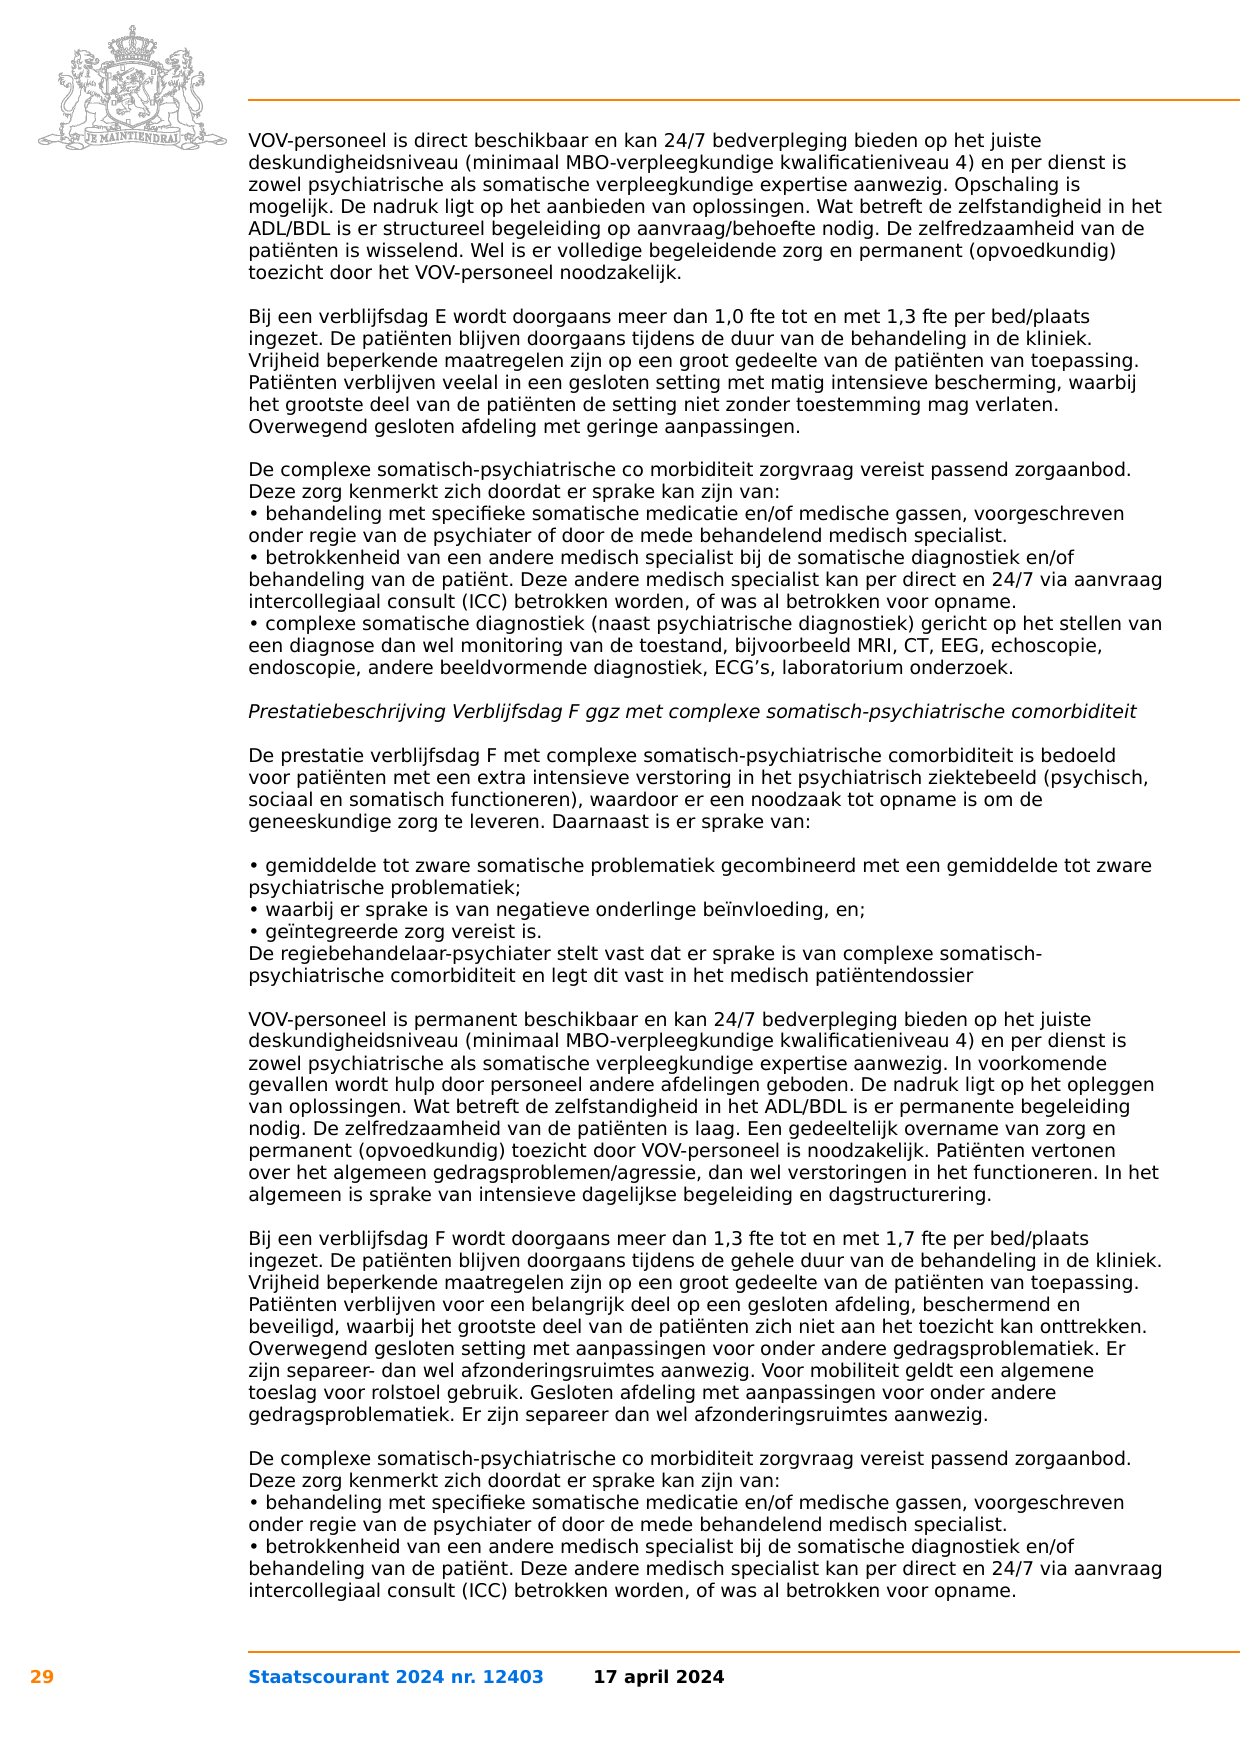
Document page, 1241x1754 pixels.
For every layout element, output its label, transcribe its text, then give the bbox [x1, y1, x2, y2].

text VOV-personeel is direct beschikbaar en kan 24/7 bedverpleging bieden op het juiste deskundigheidsniveau (minimaal MBO-verpleegkundige kwalificatieniveau 4) en per dienst is zowel psychiatrische als somatische verpleegkundige expertise aanwezig. Opschaling is mogelijk. De nadruk ligt op het aanbieden van oplossingen. Wat betreft de zelfstandigheid in het ADL/BDL is er structureel begeleiding op aanvraag/behoefte nodig. De zelfredzaamheid van de patiënten is wisselend. Wel is er volledige begeleidende zorg en permanent (opvoedkundig) toezicht door het VOV-personeel noodzakelijk. [248, 130, 1163, 284]
text • behandeling met specifieke somatische medicatie en/of medische gassen, voorgeschreven onder regie van de psychiater of door de mede behandelend medisch specialist. [248, 1492, 1163, 1536]
text De complexe somatisch-psychiatrische co morbiditeit zorgvraag vereist passend zorgaanbod. Deze zorg kenmerkt zich doordat er sprake kan zijn van: [248, 1448, 1163, 1492]
text • betrokkenheid van een andere medisch specialist bij de somatische diagnostiek en/of behandeling van de patiënt. Deze andere medisch specialist kan per direct en 24/7 via aanvraag intercollegiaal consult (ICC) betrokken worden, of was al betrokken voor opname. [248, 1536, 1163, 1602]
text De complexe somatisch-psychiatrische co morbiditeit zorgvraag vereist passend zorgaanbod. Deze zorg kenmerkt zich doordat er sprake kan zijn van: [248, 459, 1163, 503]
text VOV-personeel is permanent beschikbaar en kan 24/7 bedverpleging bieden op het juiste deskundigheidsniveau (minimaal MBO-verpleegkundige kwalificatieniveau 4) en per dienst is zowel psychiatrische als somatische verpleegkundige expertise aanwezig. In voorkomende gevallen wordt hulp door personeel andere afdelingen geboden. De nadruk ligt op het opleggen van oplossingen. Wat betreft de zelfstandigheid in het ADL/BDL is er permanente begeleiding nodig. De zelfredzaamheid van de patiënten is laag. Een gedeeltelijk overname van zorg en permanent (opvoedkundig) toezicht door VOV-personeel is noodzakelijk. Patiënten vertonen over het algemeen gedragsproblemen/agressie, dan wel verstoringen in het functioneren. In het algemeen is sprake van intensieve dagelijkse begeleiding en dagstructurering. [248, 1008, 1163, 1206]
text Bij een verblijfsdag F wordt doorgaans meer dan 1,3 fte tot en met 1,7 fte per bed/plaats ingezet. De patiënten blijven doorgaans tijdens de gehele duur van de behandeling in de kliniek. Vrijheid beperkende maatregelen zijn op een groot gedeelte van de patiënten van toepassing. Patiënten verblijven voor een belangrijk deel op een gesloten afdeling, beschermend en beveiligd, waarbij het grootste deel van de patiënten zich niet aan het toezicht kan onttrekken. Overwegend gesloten setting met aanpassingen voor onder andere gedragsproblematiek. Er zijn separeer- dan wel afzonderingsruimtes aanwezig. Voor mobiliteit geldt een algemene toeslag voor rolstoel gebruik. Gesloten afdeling met aanpassingen voor onder andere gedragsproblematiek. Er zijn separeer dan wel afzonderingsruimtes aanwezig. [248, 1228, 1163, 1426]
text • behandeling met specifieke somatische medicatie en/of medische gassen, voorgeschreven onder regie van de psychiater of door de mede behandelend medisch specialist. [248, 503, 1163, 547]
text • betrokkenheid van een andere medisch specialist bij de somatische diagnostiek en/of behandeling van de patiënt. Deze andere medisch specialist kan per direct en 24/7 via aanvraag intercollegiaal consult (ICC) betrokken worden, of was al betrokken voor opname. [248, 547, 1163, 613]
text Bij een verblijfsdag E wordt doorgaans meer dan 1,0 fte tot en met 1,3 fte per bed/plaats ingezet. De patiënten blijven doorgaans tijdens de duur van de behandeling in de kliniek. Vrijheid beperkende maatregelen zijn op een groot gedeelte van de patiënten van toepassing. Patiënten verblijven veelal in een gesloten setting met matig intensieve bescherming, waarbij het grootste deel van de patiënten de setting niet zonder toestemming mag verlaten. Overwegend gesloten afdeling met geringe aanpassingen. [248, 306, 1163, 437]
text De regiebehandelaar-psychiater stelt vast dat er sprake is van complexe somatisch-psychiatrische comorbiditeit en legt dit vast in het medisch patiëntendossier [248, 943, 1163, 987]
text • waarbij er sprake is van negatieve onderlinge beïnvloeding, en; [248, 899, 1163, 921]
text • gemiddelde tot zware somatische problematiek gecombineerd met een gemiddelde tot zware psychiatrische problematiek; [248, 855, 1163, 899]
text • complexe somatische diagnostiek (naast psychiatrische diagnostiek) gericht op het stellen van een diagnose dan wel monitoring van de toestand, bijvoorbeeld MRI, CT, EEG, echoscopie, endoscopie, andere beeldvormende diagnostiek, ECG’s, laboratorium onderzoek. [248, 613, 1163, 679]
text • geïntegreerde zorg vereist is. [248, 921, 1163, 943]
text De prestatie verblijfsdag F met complexe somatisch-psychiatrische comorbiditeit is bedoeld voor patiënten met een extra intensieve verstoring in het psychiatrisch ziektebeeld (psychisch, sociaal en somatisch functioneren), waardoor er een noodzaak tot opname is om de geneeskundige zorg te leveren. Daarnaast is er sprake van: [248, 745, 1163, 833]
picture [38, 25, 227, 150]
subtitle Prestatiebeschrijving Verblijfsdag F ggz met complexe somatisch-psychiatrische comorbiditeit [248, 701, 1163, 723]
